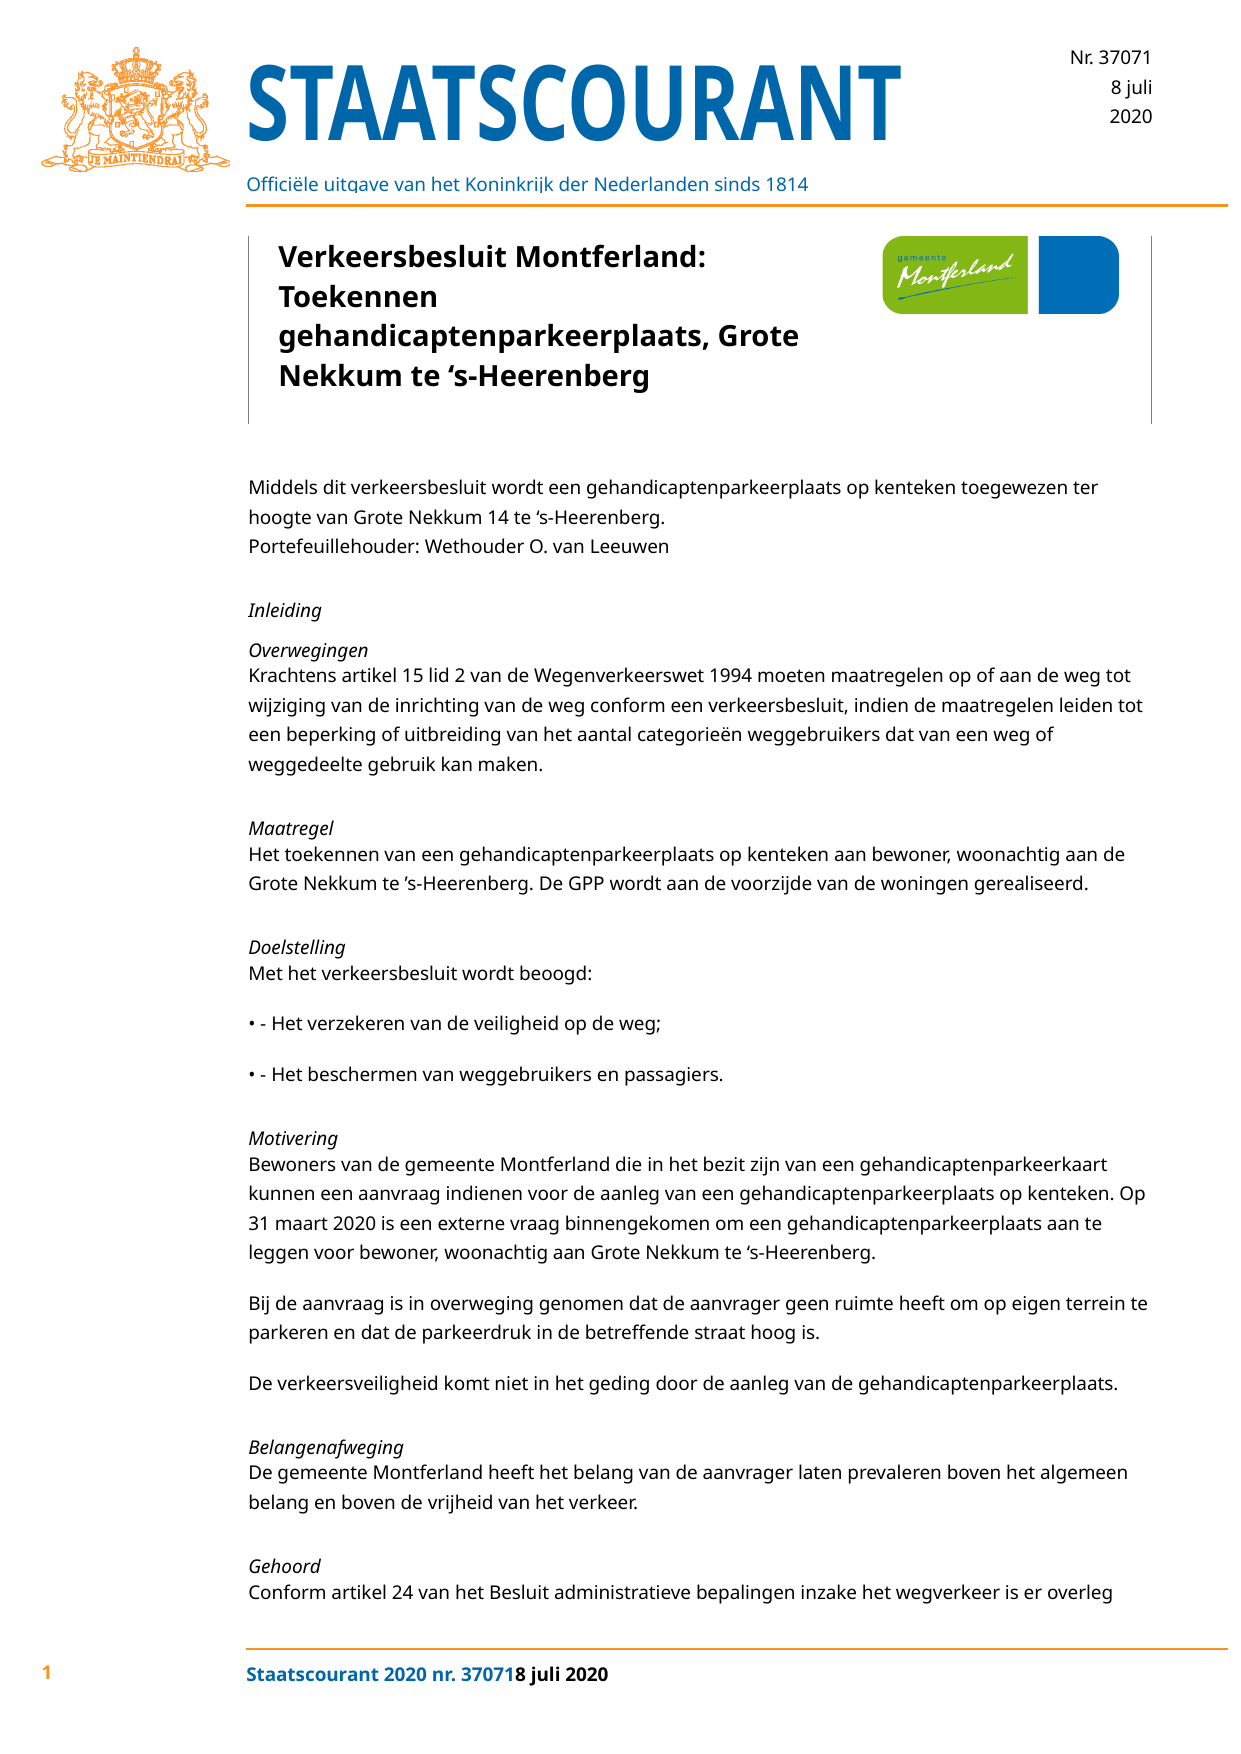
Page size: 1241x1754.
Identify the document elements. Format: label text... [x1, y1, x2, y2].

text De gemeente Montferland heeft het belang van de aanvrager laten prevaleren boven het algemeen belang en boven de vrijheid van het verkeer. [248, 1459, 1152, 1515]
text Krachtens artikel 15 lid 2 van de Wegenverkeerswet 1994 moeten maatregelen op of aan de weg tot wijziging van de inrichting van de weg conform een verkeersbesluit, indien de maatregelen leiden tot een beperking of uitbreiding van het aantal categorieën weggebruikers dat van een weg of weggedeelte gebruik kan maken. [248, 662, 1152, 777]
text Middels dit verkeersbesluit wordt een gehandicaptenparkeerplaats op kenteken toegewezen ter hoogte van Grote Nekkum 14 te ‘s-Heerenberg. [248, 474, 1152, 530]
text Overwegingen [248, 637, 1152, 662]
text Maatregel [248, 815, 1152, 841]
text Motivering [248, 1125, 1152, 1151]
text Belangenafweging [248, 1434, 1152, 1459]
text Met het verkeersbesluit wordt beoogd: [248, 960, 1152, 986]
text Bij de aanvraag is in overweging genomen dat de aanvrager geen ruimte heeft om op eigen terrein te parkeren en dat de parkeerdruk in de betreffende straat hoog is. [248, 1290, 1152, 1345]
text Gehoord [248, 1553, 1152, 1579]
text Inleiding [248, 597, 1152, 623]
picture [41, 47, 231, 172]
text Conform artikel 24 van het Besluit administratieve bepalingen inzake het wegverkeer is er overleg [248, 1579, 1152, 1604]
text • - Het beschermen van weggebruikers en passagiers. [248, 1061, 1152, 1087]
text De verkeersveiligheid komt niet in het geding door de aanleg van de gehandicaptenparkeerplaats. [248, 1370, 1152, 1396]
text Bewoners van de gemeente Montferland die in het bezit zijn van een gehandicaptenparkeerkaart kunnen een aanvraag indienen voor de aanleg van een gehandicaptenparkeerplaats op kenteken. Op 31 maart 2020 is een externe vraag binnengekomen om een gehandicaptenparkeerplaats aan te leggen voor bewoner, woonachtig aan Grote Nekkum te ‘s-Heerenberg. [248, 1151, 1152, 1265]
text Portefeuillehouder: Wethouder O. van Leeuwen [248, 533, 1152, 559]
text • - Het verzekeren van de veiligheid op de weg; [248, 1011, 1152, 1036]
text Doelstelling [248, 934, 1152, 960]
text Het toekennen van een gehandicaptenparkeerplaats op kenteken aan bewoner, woonachtig aan de Grote Nekkum te ’s-Heerenberg. De GPP wordt aan de voorzijde van de woningen gerealiseerd. [248, 841, 1152, 896]
picture [882, 236, 1119, 314]
table_header Verkeersbesluit Montferland: Toekennen gehandicaptenparkeerplaats, Grote Nekkum te ‘s-Heerenberg [249, 236, 850, 424]
table_header [850, 236, 1151, 424]
